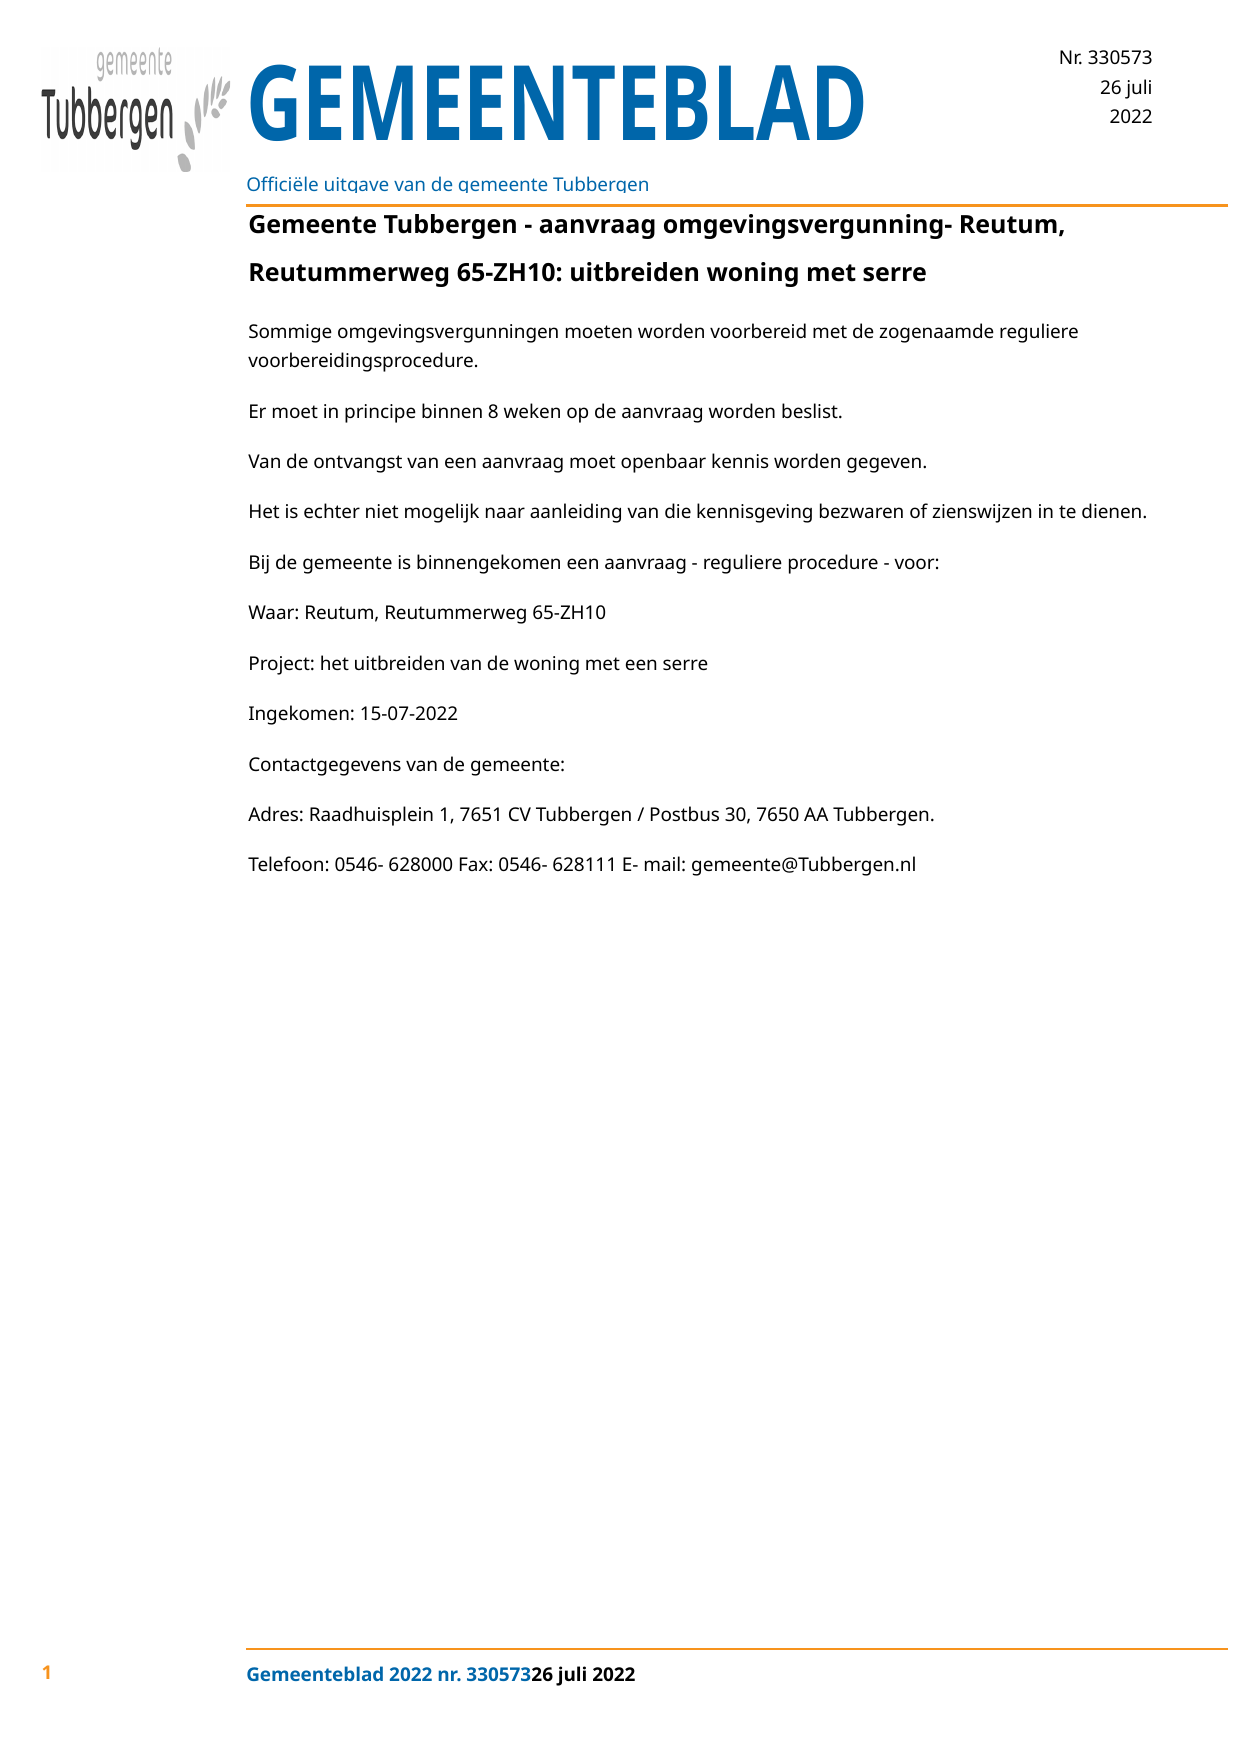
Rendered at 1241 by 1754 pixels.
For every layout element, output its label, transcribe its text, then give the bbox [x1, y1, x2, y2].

text Adres: Raadhuisplein 1, 7651 CV Tubbergen / Postbus 30, 7650 AA Tubbergen. [248, 801, 1152, 827]
text Contactgegevens van de gemeente: [248, 751, 1152, 777]
text Ingekomen: 15-07-2022 [248, 700, 1152, 726]
text Bij de gemeente is binnengekomen een aanvraag - reguliere procedure - voor: [248, 549, 1152, 575]
text Het is echter niet mogelijk naar aanleiding van die kennisgeving bezwaren of zienswijzen in te dienen. [248, 499, 1152, 524]
text Telefoon: 0546- 628000 Fax: 0546- 628111 E- mail: gemeente@Tubbergen.nl [248, 852, 1152, 877]
text Sommige omgevingsvergunningen moeten worden voorbereid met de zogenaamde reguliere voorbereidingsprocedure. [248, 318, 1152, 373]
picture [41, 47, 231, 172]
text Project: het uitbreiden van de woning met een serre [248, 650, 1152, 676]
text Er moet in principe binnen 8 weken op de aanvraag worden beslist. [248, 398, 1152, 424]
text Waar: Reutum, Reutummerweg 65-ZH10 [248, 599, 1152, 625]
text Van de ontvangst van een aanvraag moet openbaar kennis worden gegeven. [248, 448, 1152, 474]
text Gemeente Tubbergen - aanvraag omgevingsvergunning- Reutum, Reutummerweg 65-ZH10: uitbreiden woning met serre [248, 207, 1152, 288]
